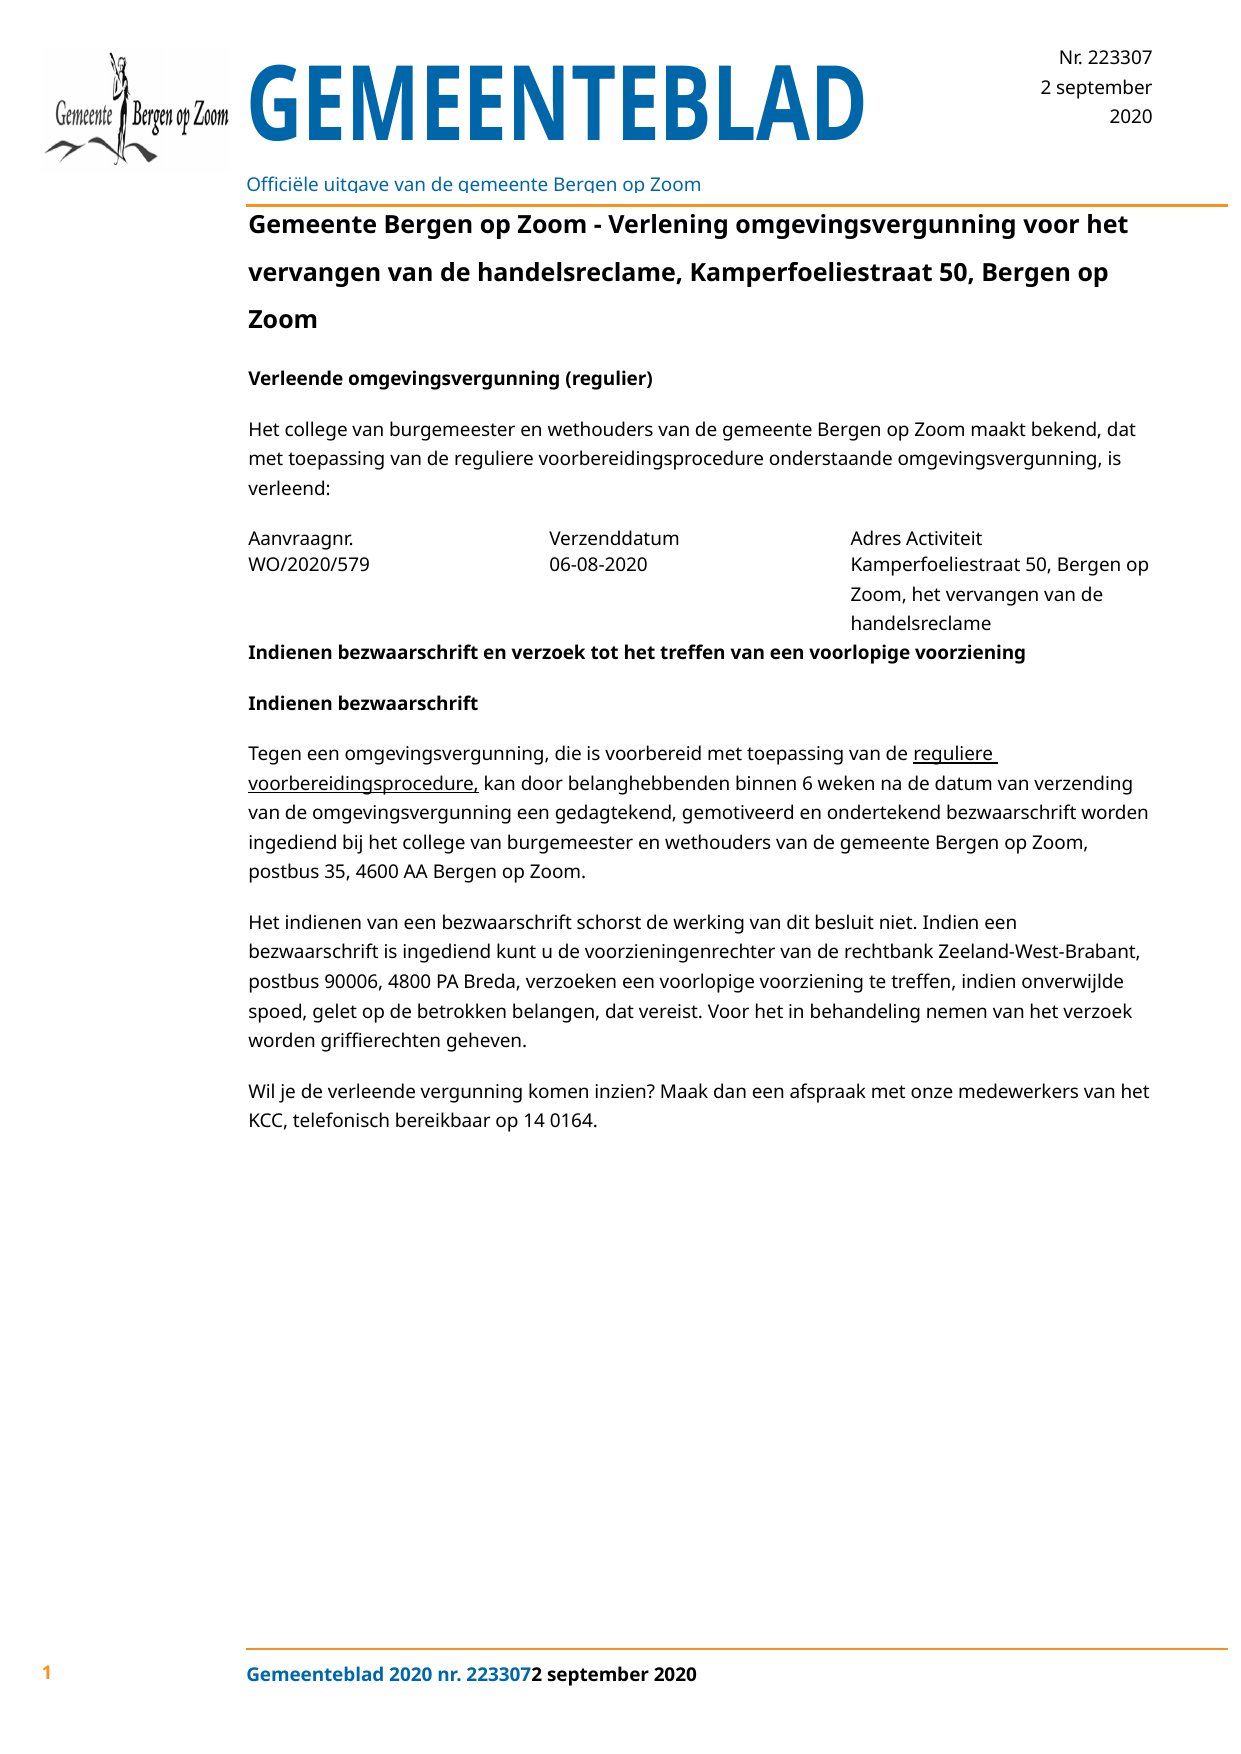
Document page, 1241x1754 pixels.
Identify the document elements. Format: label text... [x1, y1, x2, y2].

table_cell WO/2020/579 [248, 551, 549, 636]
text Verleende omgevingsvergunning (regulier) [248, 366, 1152, 391]
table_header Adres Activiteit [850, 526, 1152, 551]
text Indienen bezwaarschrift en verzoek tot het treffen van een voorlopige voorziening [248, 639, 1152, 665]
text Tegen een omgevingsvergunning, die is voorbereid met toepassing van de reguliere voorbereidingsprocedure, kan door belanghebbenden binnen 6 weken na de datum van verzending van de omgevingsvergunning een gedagtekend, gemotiveerd en ondertekend bezwaarschrift worden ingediend bij het college van burgemeester en wethouders van de gemeente Bergen op Zoom, postbus 35, 4600 AA Bergen op Zoom. [248, 740, 1152, 884]
text Het college van burgemeester en wethouders van de gemeente Bergen op Zoom maakt bekend, dat met toepassing van de reguliere voorbereidingsprocedure onderstaande omgevingsvergunning, is verleend: [248, 416, 1152, 501]
table_cell 06-08-2020 [549, 551, 850, 636]
table_cell Kamperfoeliestraat 50, Bergen op Zoom, het vervangen van de handelsreclame [850, 551, 1152, 636]
table_header Verzenddatum [549, 526, 850, 551]
text Gemeente Bergen op Zoom - Verlening omgevingsvergunning voor het vervangen van de handelsreclame, Kamperfoeliestraat 50, Bergen op Zoom [248, 207, 1152, 336]
text Het indienen van een bezwaarschrift schorst de werking van dit besluit niet. Indien een bezwaarschrift is ingediend kunt u de voorzieningenrechter van de rechtbank Zeeland-West-Brabant, postbus 90006, 4800 PA Breda, verzoeken een voorlopige voorziening te treffen, indien onverwijlde spoed, gelet op de betrokken belangen, dat vereist. Voor het in behandeling nemen van het verzoek worden griffierechten geheven. [248, 909, 1152, 1053]
text Wil je de verleende vergunning komen inzien? Maak dan een afspraak met onze medewerkers van het KCC, telefonisch bereikbaar op 14 0164. [248, 1078, 1152, 1133]
text Indienen bezwaarschrift [248, 690, 1152, 716]
picture [41, 47, 231, 172]
table_header Aanvraagnr. [248, 526, 549, 551]
